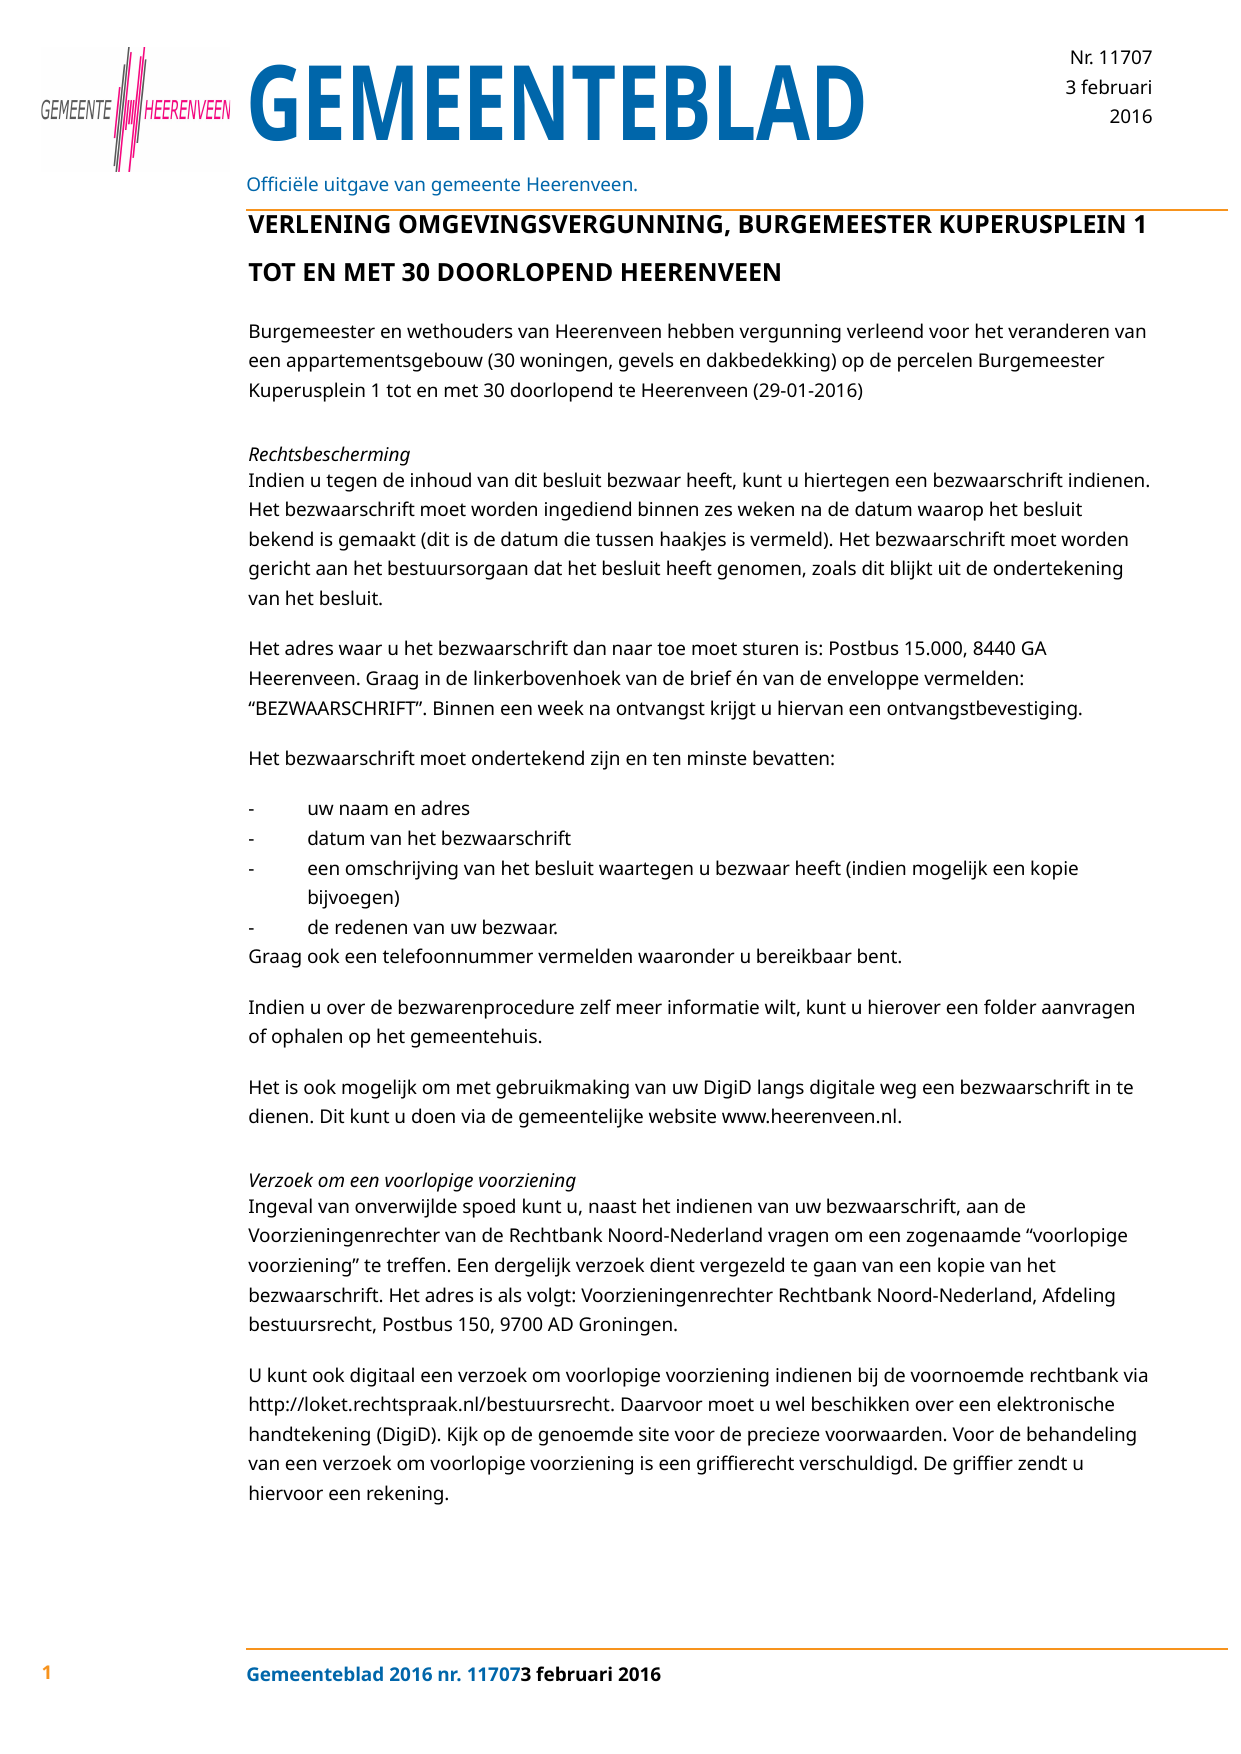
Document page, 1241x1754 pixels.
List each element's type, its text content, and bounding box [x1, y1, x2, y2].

text Het is ook mogelijk om met gebruikmaking van uw DigiD langs digitale weg een bezwaarschrift in te dienen. Dit kunt u doen via de gemeentelijke website www.heerenveen.nl. [248, 1074, 1152, 1129]
text U kunt ook digitaal een verzoek om voorlopige voorziening indienen bij de voornoemde rechtbank via http://loket.rechtspraak.nl/bestuursrecht. Daarvoor moet u wel beschikken over een elektronische handtekening (DigiD). Kijk op de genoemde site voor de precieze voorwaarden. Voor de behandeling van een verzoek om voorlopige voorziening is een griffierecht verschuldigd. De griffier zendt u hiervoor een rekening. [248, 1362, 1152, 1506]
list uw naam en adres [248, 796, 1152, 821]
picture [41, 47, 231, 172]
text Indien u tegen de inhoud van dit besluit bezwaar heeft, kunt u hiertegen een bezwaarschrift indienen. Het bezwaarschrift moet worden ingediend binnen zes weken na de datum waarop het besluit bekend is gemaakt (dit is de datum die tussen haakjes is vermeld). Het bezwaarschrift moet worden gericht aan het bestuursorgaan dat het besluit heeft genomen, zoals dit blijkt uit de ondertekening van het besluit. [248, 467, 1152, 611]
text Rechtsbescherming [248, 441, 1152, 467]
text VERLENING OMGEVINGSVERGUNNING, BURGEMEESTER KUPERUSPLEIN 1 TOT EN MET 30 DOORLOPEND HEERENVEEN [248, 211, 1152, 288]
text Ingeval van onverwijlde spoed kunt u, naast het indienen van uw bezwaarschrift, aan de Voorzieningenrechter van de Rechtbank Noord-Nederland vragen om een zogenaamde “voorlopige voorziening” te treffen. Een dergelijk verzoek dient vergezeld te gaan van een kopie van het bezwaarschrift. Het adres is als volgt: Voorzieningenrechter Rechtbank Noord-Nederland, Afdeling bestuursrecht, Postbus 150, 9700 AD Groningen. [248, 1193, 1152, 1337]
text Verzoek om een voorlopige voorziening [248, 1167, 1152, 1193]
list een omschrijving van het besluit waartegen u bezwaar heeft (indien mogelijk een kopie bijvoegen) [248, 855, 1152, 910]
text Indien u over de bezwarenprocedure zelf meer informatie wilt, kunt u hierover een folder aanvragen of ophalen op het gemeentehuis. [248, 994, 1152, 1049]
text Burgemeester en wethouders van Heerenveen hebben vergunning verleend voor het veranderen van een appartementsgebouw (30 woningen, gevels en dakbedekking) op de percelen Burgemeester Kuperusplein 1 tot en met 30 doorlopend te Heerenveen (29-01-2016) [248, 318, 1152, 403]
text Graag ook een telefoonnummer vermelden waaronder u bereikbaar bent. [248, 943, 1152, 969]
text Het adres waar u het bezwaarschrift dan naar toe moet sturen is: Postbus 15.000, 8440 GA Heerenveen. Graag in de linkerbovenhoek van de brief én van de enveloppe vermelden: “BEZWAARSCHRIFT”. Binnen een week na ontvangst krijgt u hiervan een ontvangstbevestiging. [248, 636, 1152, 720]
list datum van het bezwaarschrift [248, 825, 1152, 851]
list de redenen van uw bezwaar. [248, 914, 1152, 939]
text Het bezwaarschrift moet ondertekend zijn en ten minste bevatten: [248, 745, 1152, 771]
